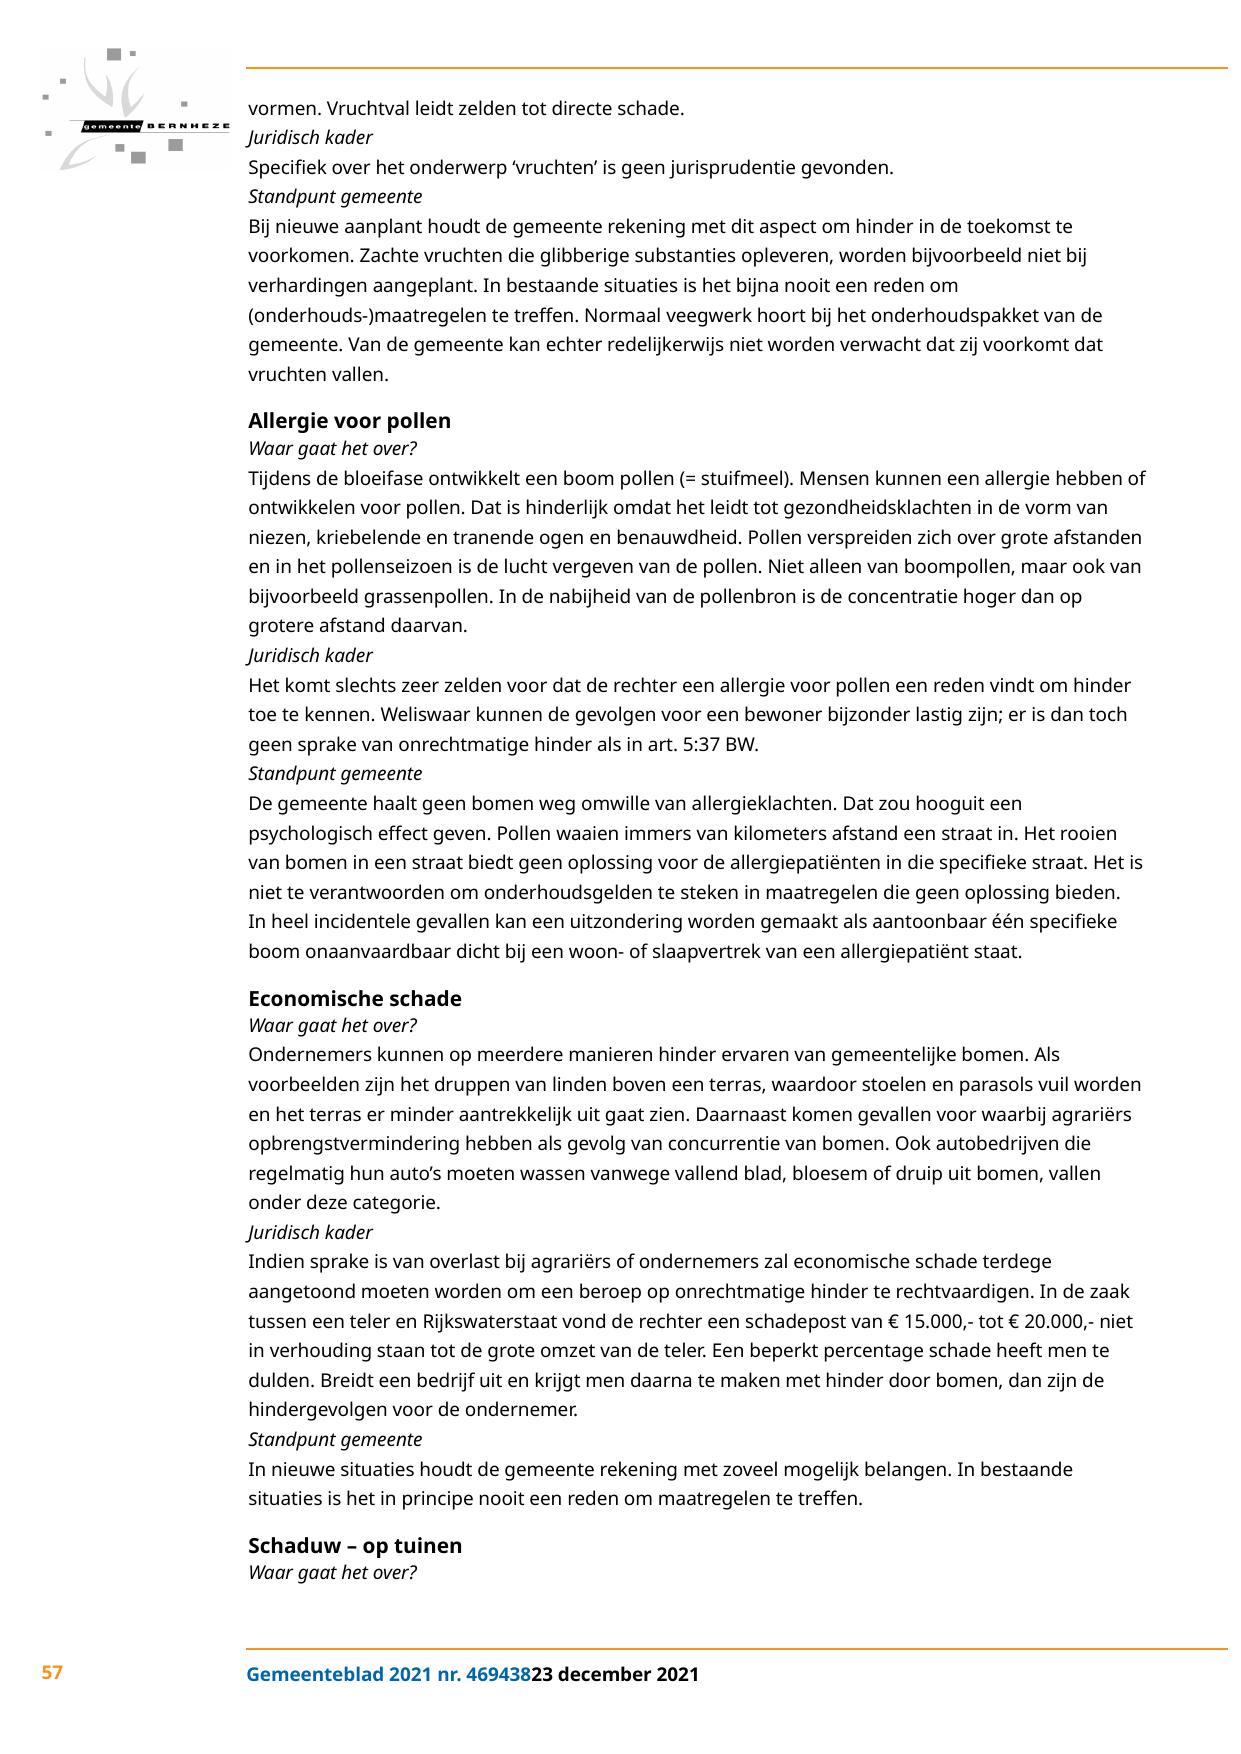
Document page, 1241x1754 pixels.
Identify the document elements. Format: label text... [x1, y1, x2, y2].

text Ondernemers kunnen op meerdere manieren hinder ervaren van gemeentelijke bomen. Als voorbeelden zijn het druppen van linden boven een terras, waardoor stoelen en parasols vuil worden en het terras er minder aantrekkelijk uit gaat zien. Daarnaast komen gevallen voor waarbij agrariërs opbrengstvermindering hebben als gevolg van concurrentie van bomen. Ook autobedrijven die regelmatig hun auto’s moeten wassen vanwege vallend blad, bloesem of druip uit bomen, vallen onder deze categorie. [248, 1042, 1152, 1215]
text De gemeente haalt geen bomen weg omwille van allergieklachten. Dat zou hooguit een psychologisch effect geven. Pollen waaien immers van kilometers afstand een straat in. Het rooien van bomen in een straat biedt geen oplossing voor de allergiepatiënten in die specifieke straat. Het is niet te verantwoorden om onderhoudsgelden te steken in maatregelen die geen oplossing bieden. [248, 790, 1152, 904]
text Standpunt gemeente [248, 1426, 1152, 1452]
text Juridisch kader [248, 1219, 1152, 1245]
text In nieuwe situaties houdt de gemeente rekening met zoveel mogelijk belangen. In bestaande situaties is het in principe nooit een reden om maatregelen te treffen. [248, 1456, 1152, 1511]
text Waar gaat het over? [248, 1559, 1152, 1585]
text Schaduw – op tuinen [248, 1531, 1152, 1559]
text vormen. Vruchtval leidt zelden tot directe schade. [248, 95, 1152, 121]
text Specifiek over het onderwerp ‘vruchten’ is geen jurisprudentie gevonden. [248, 154, 1152, 180]
text Allergie voor pollen [248, 407, 1152, 435]
text Waar gaat het over? [248, 435, 1152, 461]
text Bij nieuwe aanplant houdt de gemeente rekening met dit aspect om hinder in de toekomst te voorkomen. Zachte vruchten die glibberige substanties opleveren, worden bijvoorbeeld niet bij verhardingen aangeplant. In bestaande situaties is het bijna nooit een reden om (onderhouds-)maatregelen te treffen. Normaal veegwerk hoort bij het onderhoudspakket van de gemeente. Van de gemeente kan echter redelijkerwijs niet worden verwacht dat zij voorkomt dat vruchten vallen. [248, 213, 1152, 387]
text Tijdens de bloeifase ontwikkelt een boom pollen (= stuifmeel). Mensen kunnen een allergie hebben of ontwikkelen voor pollen. Dat is hinderlijk omdat het leidt tot gezondheidsklachten in de vorm van niezen, kriebelende en tranende ogen en benauwdheid. Pollen verspreiden zich over grote afstanden en in het pollenseizoen is de lucht vergeven van de pollen. Niet alleen van boompollen, maar ook van bijvoorbeeld grassenpollen. In de nabijheid van de pollenbron is de concentratie hoger dan op grotere afstand daarvan. [248, 465, 1152, 638]
text Standpunt gemeente [248, 761, 1152, 786]
text Waar gaat het over? [248, 1012, 1152, 1038]
text Indien sprake is van overlast bij agrariërs of ondernemers zal economische schade terdege aangetoond moeten worden om een beroep op onrechtmatige hinder te rechtvaardigen. In de zaak tussen een teler en Rijkswaterstaat vond de rechter een schadepost van € 15.000,- tot € 20.000,- niet in verhouding staan tot de grote omzet van de teler. Een beperkt percentage schade heeft men te dulden. Breidt een bedrijf uit en krijgt men daarna te maken met hinder door bomen, dan zijn de hindergevolgen voor de ondernemer. [248, 1249, 1152, 1422]
text In heel incidentele gevallen kan een uitzondering worden gemaakt als aantoonbaar één specifieke boom onaanvaardbaar dicht bij een woon- of slaapvertrek van een allergiepatiënt staat. [248, 908, 1152, 964]
text Juridisch kader [248, 642, 1152, 668]
text Economische schade [248, 984, 1152, 1012]
text Juridisch kader [248, 124, 1152, 150]
text Het komt slechts zeer zelden voor dat de rechter een allergie voor pollen een reden vindt om hinder toe te kennen. Weliswaar kunnen de gevolgen voor een bewoner bijzonder lastig zijn; er is dan toch geen sprake van onrechtmatige hinder als in art. 5:37 BW. [248, 672, 1152, 757]
picture [41, 47, 231, 172]
text Standpunt gemeente [248, 183, 1152, 209]
